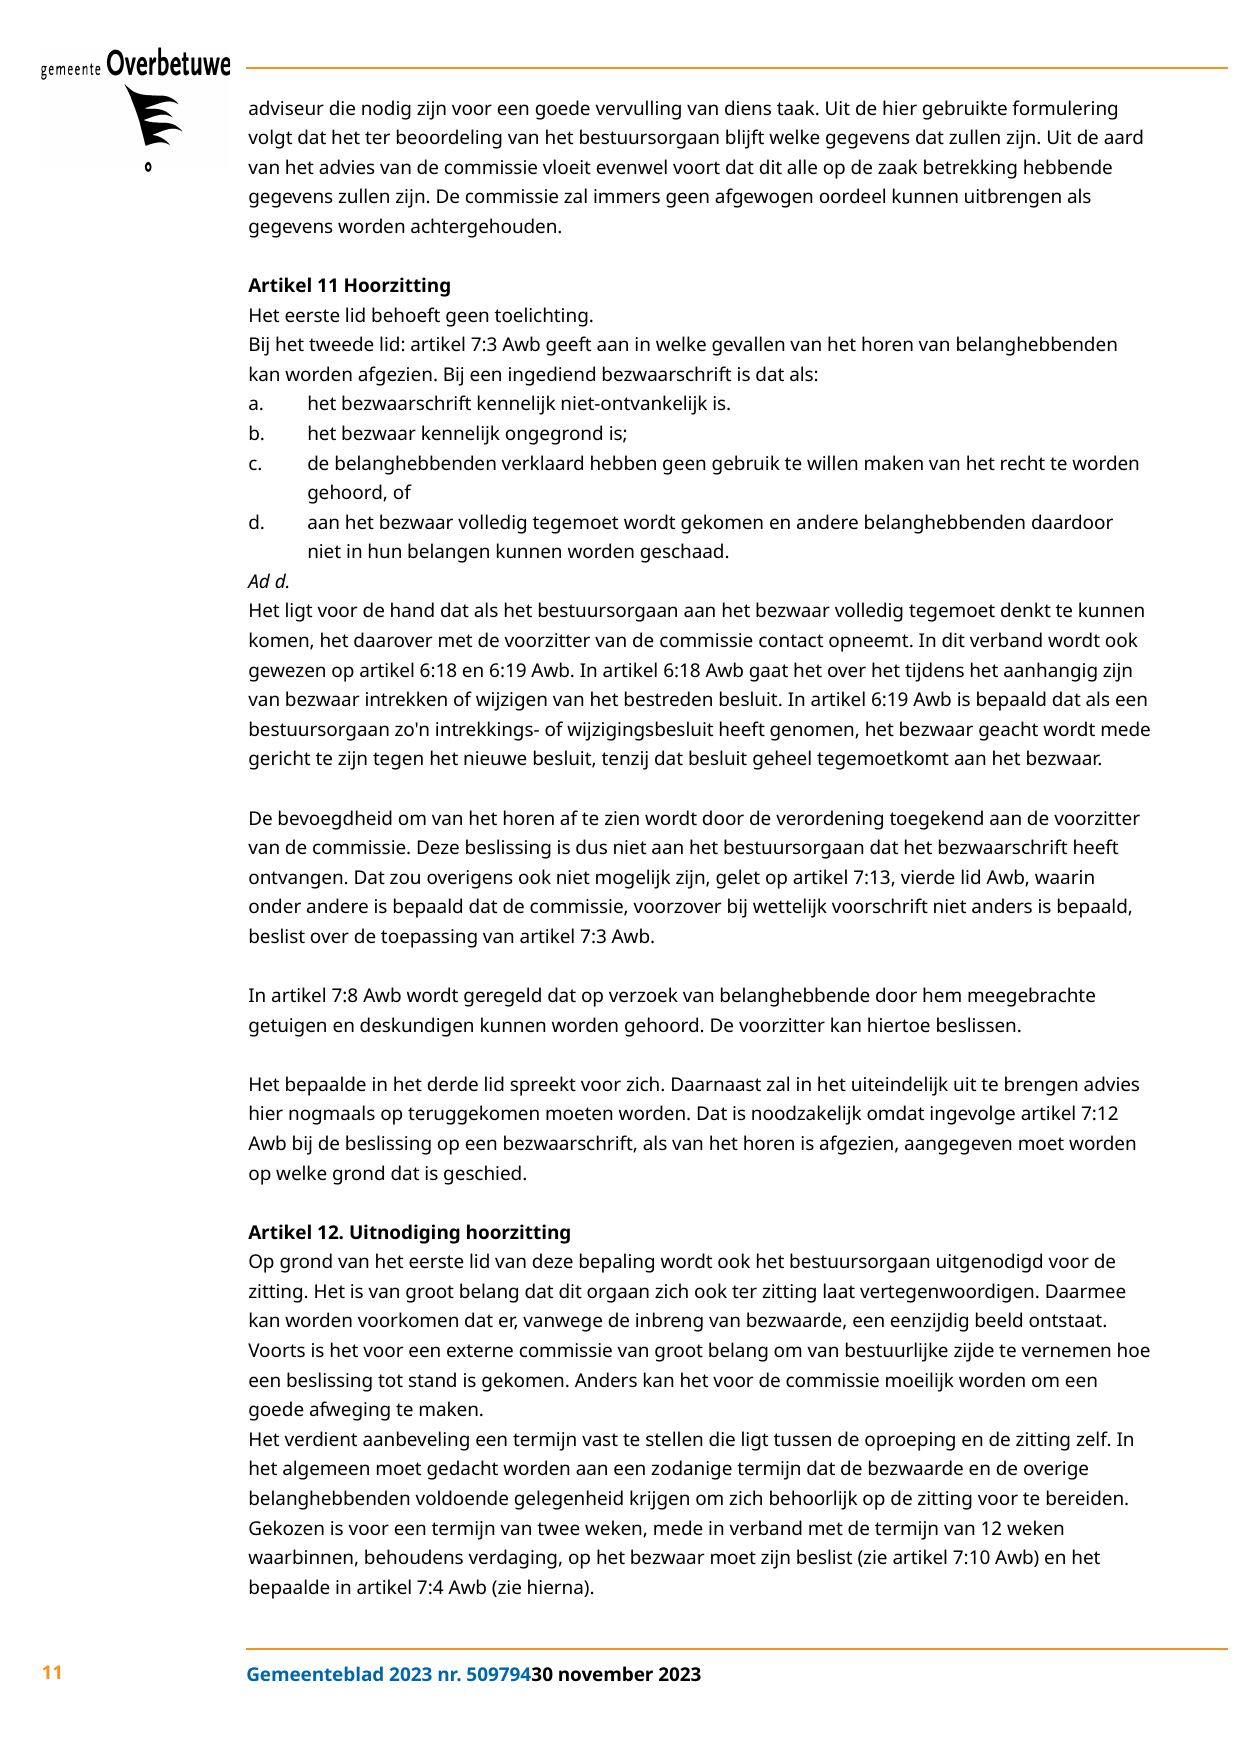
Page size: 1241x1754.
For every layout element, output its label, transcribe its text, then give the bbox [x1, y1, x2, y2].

list het bezwaarschrift kennelijk niet-ontvankelijk is. [248, 391, 1152, 416]
picture [41, 47, 231, 172]
list het bezwaar kennelijk ongegrond is; [248, 420, 1152, 446]
list aan het bezwaar volledig tegemoet wordt gekomen en andere belanghebbenden daardoor niet in hun belangen kunnen worden geschaad. [248, 509, 1152, 564]
text Het eerste lid behoeft geen toelichting. [248, 302, 1152, 328]
text Gekozen is voor een termijn van twee weken, mede in verband met de termijn van 12 weken waarbinnen, behoudens verdaging, op het bezwaar moet zijn beslist (zie artikel 7:10 Awb) en het bepaalde in artikel 7:4 Awb (zie hierna). [248, 1515, 1152, 1600]
text Artikel 12. Uitnodiging hoorzitting [248, 1219, 1152, 1245]
text Op grond van het eerste lid van deze bepaling wordt ook het bestuursorgaan uitgenodigd voor de zitting. Het is van groot belang dat dit orgaan zich ook ter zitting laat vertegenwoordigen. Daarmee kan worden voorkomen dat er, vanwege de inbreng van bezwaarde, een eenzijdig beeld ontstaat. Voorts is het voor een externe commissie van groot belang om van bestuurlijke zijde te vernemen hoe een beslissing tot stand is gekomen. Anders kan het voor de commissie moeilijk worden om een goede afweging te maken. [248, 1248, 1152, 1422]
text De bevoegdheid om van het horen af te zien wordt door de verordening toegekend aan de voorzitter van de commissie. Deze beslissing is dus niet aan het bestuursorgaan dat het bezwaarschrift heeft ontvangen. Dat zou overigens ook niet mogelijk zijn, gelet op artikel 7:13, vierde lid Awb, waarin onder andere is bepaald dat de commissie, voorzover bij wettelijk voorschrift niet anders is bepaald, beslist over de toepassing van artikel 7:3 Awb. [248, 805, 1152, 949]
text In artikel 7:8 Awb wordt geregeld dat op verzoek van belanghebbende door hem meegebrachte getuigen en deskundigen kunnen worden gehoord. De voorzitter kan hiertoe beslissen. [248, 982, 1152, 1038]
text Het verdient aanbeveling een termijn vast te stellen die ligt tussen de oproeping en de zitting zelf. In het algemeen moet gedacht worden aan een zodanige termijn dat de bezwaarde en de overige belanghebbenden voldoende gelegenheid krijgen om zich behoorlijk op de zitting voor te bereiden. [248, 1426, 1152, 1511]
text Artikel 11 Hoorzitting [248, 272, 1152, 298]
list de belanghebbenden verklaard hebben geen gebruik te willen maken van het recht te worden gehoord, of [248, 450, 1152, 505]
text Het bepaalde in het derde lid spreekt voor zich. Daarnaast zal in het uiteindelijk uit te brengen advies hier nogmaals op teruggekomen moeten worden. Dat is noodzakelijk omdat ingevolge artikel 7:12 Awb bij de beslissing op een bezwaarschrift, als van het horen is afgezien, aangegeven moet worden op welke grond dat is geschied. [248, 1071, 1152, 1186]
text Ad d. [248, 568, 1152, 594]
text Bij het tweede lid: artikel 7:3 Awb geeft aan in welke gevallen van het horen van belanghebbenden kan worden afgezien. Bij een ingediend bezwaarschrift is dat als: [248, 331, 1152, 387]
text adviseur die nodig zijn voor een goede vervulling van diens taak. Uit de hier gebruikte formulering volgt dat het ter beoordeling van het bestuursorgaan blijft welke gegevens dat zullen zijn. Uit de aard van het advies van de commissie vloeit evenwel voort dat dit alle op de zaak betrekking hebbende gegevens zullen zijn. De commissie zal immers geen afgewogen oordeel kunnen uitbrengen als gegevens worden achtergehouden. [248, 95, 1152, 239]
text Het ligt voor de hand dat als het bestuursorgaan aan het bezwaar volledig tegemoet denkt te kunnen komen, het daarover met de voorzitter van de commissie contact opneemt. In dit verband wordt ook gewezen op artikel 6:18 en 6:19 Awb. In artikel 6:18 Awb gaat het over het tijdens het aanhangig zijn van bezwaar intrekken of wijzigen van het bestreden besluit. In artikel 6:19 Awb is bepaald dat als een bestuursorgaan zo'n intrekkings- of wijzigingsbesluit heeft genomen, het bezwaar geacht wordt mede gericht te zijn tegen het nieuwe besluit, tenzij dat besluit geheel tegemoetkomt aan het bezwaar. [248, 598, 1152, 771]
